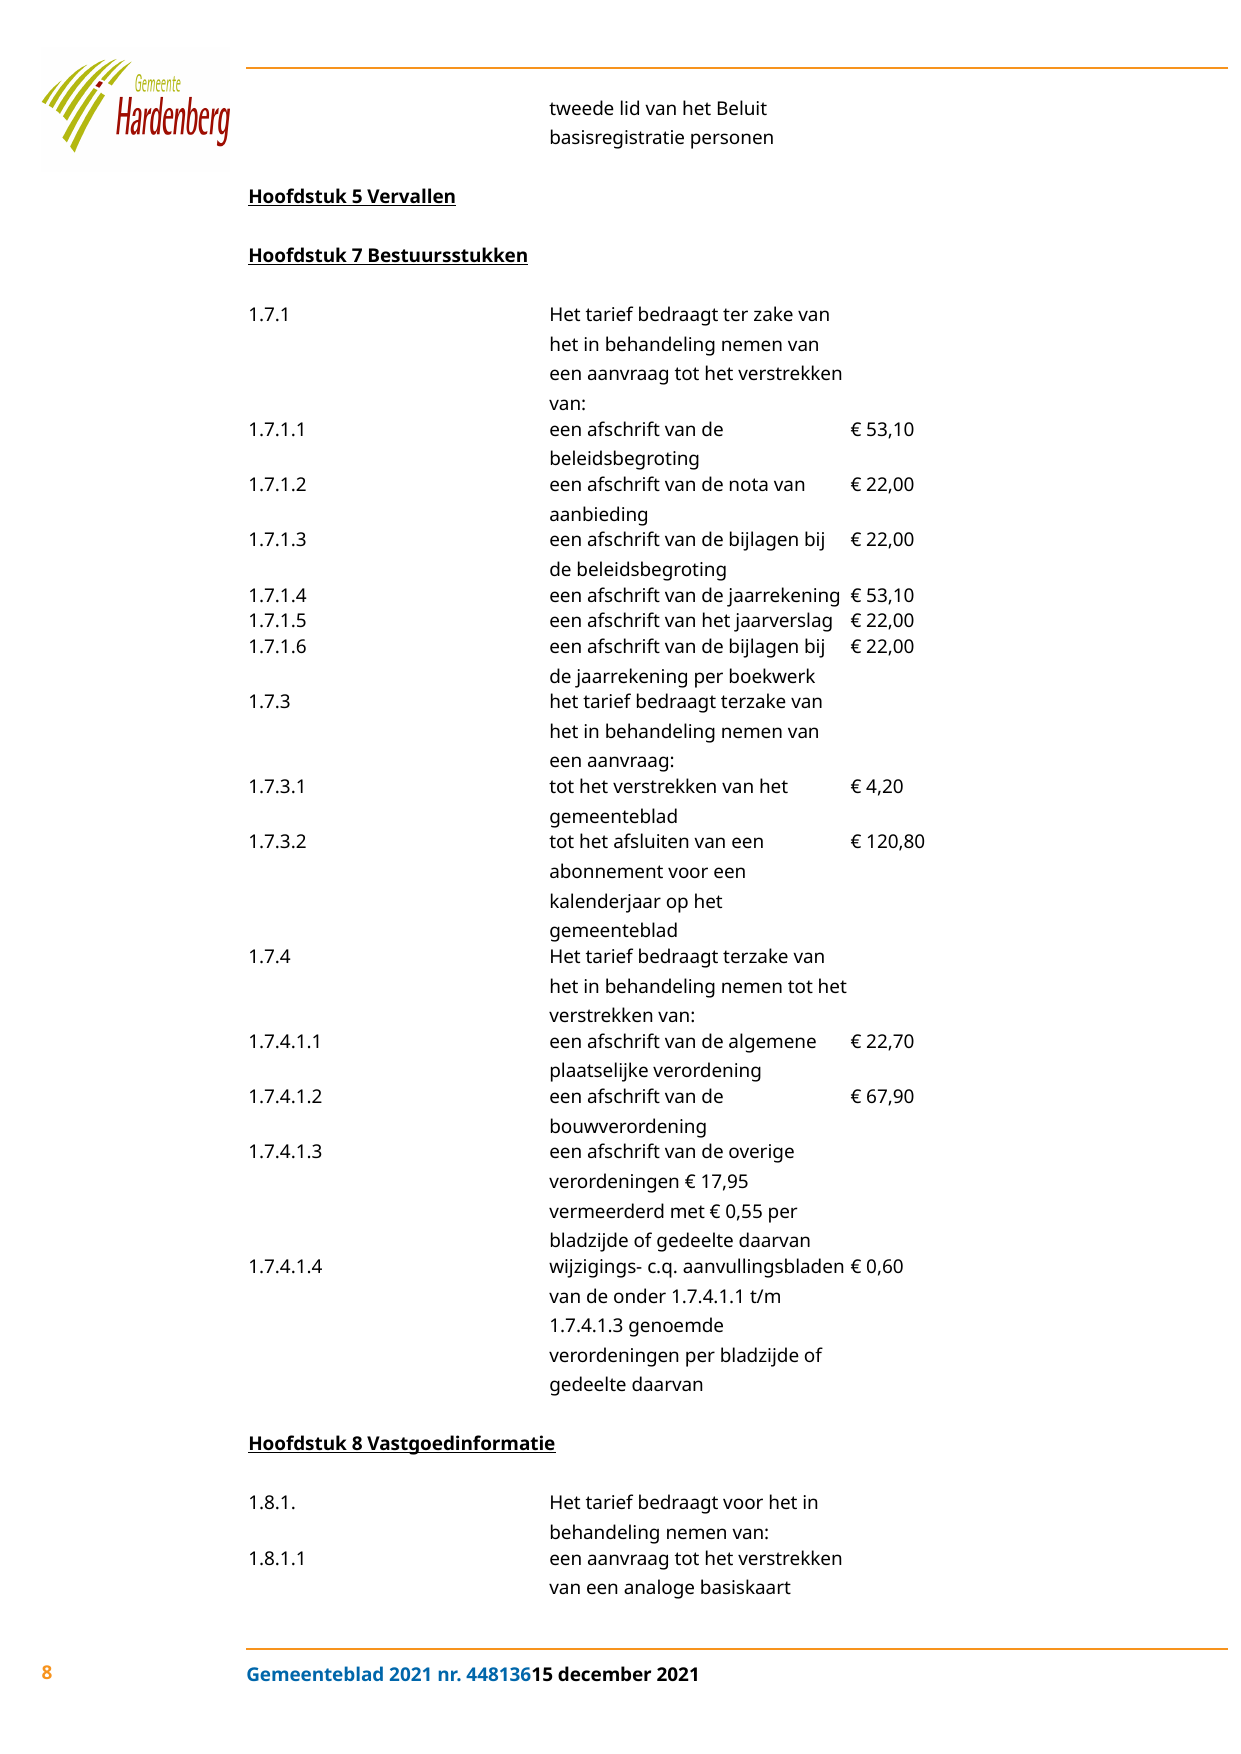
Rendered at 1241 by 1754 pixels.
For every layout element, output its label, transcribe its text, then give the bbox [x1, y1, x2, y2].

table_cell € 22,00 [850, 608, 1152, 633]
table_cell een afschrift van de beleidsbegroting [549, 416, 850, 471]
picture [41, 47, 231, 172]
table_header 1.7.1 [248, 301, 549, 416]
table_cell € 22,00 [850, 471, 1152, 526]
table_cell € 120,80 [850, 829, 1152, 943]
table_cell [850, 943, 1152, 1028]
table_cell 1.7.1.2 [248, 471, 549, 526]
table_cell tot het verstrekken van het gemeenteblad [549, 774, 850, 829]
text Hoofdstuk 5 Vervallen [248, 183, 1152, 209]
table_cell tot het afsluiten van een abonnement voor een kalenderjaar op het gemeenteblad [549, 829, 850, 943]
table_cell € 22,00 [850, 633, 1152, 688]
table_cell 1.7.3 [248, 689, 549, 773]
table_cell [248, 95, 549, 150]
table_cell 1.7.4.1.4 [248, 1253, 549, 1397]
table_cell € 0,60 [850, 1253, 1152, 1397]
text Hoofdstuk 8 Vastgoedinformatie [248, 1430, 1152, 1456]
table_cell een afschrift van de algemene plaatselijke verordening [549, 1028, 850, 1083]
table_cell 1.7.4 [248, 943, 549, 1028]
table_cell [850, 689, 1152, 773]
table_cell 1.8.1.1 [248, 1545, 549, 1600]
table_cell [850, 95, 1152, 150]
table_cell een afschrift van de bouwverordening [549, 1084, 850, 1139]
table_cell een afschrift van het jaarverslag [549, 608, 850, 633]
table_cell een afschrift van de nota van aanbieding [549, 471, 850, 526]
table_cell 1.7.1.4 [248, 582, 549, 607]
table_cell 1.7.4.1.1 [248, 1028, 549, 1083]
table_cell € 53,10 [850, 416, 1152, 471]
table_cell € 22,70 [850, 1028, 1152, 1083]
table_cell € 22,00 [850, 526, 1152, 582]
table_cell een afschrift van de bijlagen bij de beleidsbegroting [549, 526, 850, 582]
table_cell een afschrift van de overige verordeningen € 17,95 vermeerderd met € 0,55 per bladzijde of gedeelte daarvan [549, 1139, 850, 1253]
table_cell 1.7.3.2 [248, 829, 549, 943]
table_cell een aanvraag tot het verstrekken van een analoge basiskaart [549, 1545, 850, 1600]
table_cell een afschrift van de jaarrekening [549, 582, 850, 607]
table_cell 1.7.4.1.3 [248, 1139, 549, 1253]
table_cell 1.7.3.1 [248, 774, 549, 829]
table_header [850, 1489, 1152, 1545]
table_header [850, 301, 1152, 416]
table_cell 1.7.1.5 [248, 608, 549, 633]
table_cell 1.7.4.1.2 [248, 1084, 549, 1139]
table_cell [850, 1139, 1152, 1253]
text Hoofdstuk 7 Bestuursstukken [248, 242, 1152, 268]
table_cell wijzigings- c.q. aanvullingsbladen van de onder 1.7.4.1.1 t/m 1.7.4.1.3 genoemde verordeningen per bladzijde of gedeelte daarvan [549, 1253, 850, 1397]
table_header 1.8.1. [248, 1489, 549, 1545]
table_cell Het tarief bedraagt terzake van het in behandeling nemen tot het verstrekken van: [549, 943, 850, 1028]
table_cell € 4,20 [850, 774, 1152, 829]
table_cell € 67,90 [850, 1084, 1152, 1139]
table_cell tweede lid van het Beluit basisregistratie personen [549, 95, 850, 150]
table_cell 1.7.1.1 [248, 416, 549, 471]
table_cell 1.7.1.3 [248, 526, 549, 582]
table_cell 1.7.1.6 [248, 633, 549, 688]
table_cell [850, 1545, 1152, 1600]
table_cell een afschrift van de bijlagen bij de jaarrekening per boekwerk [549, 633, 850, 688]
table_header Het tarief bedraagt ter zake van het in behandeling nemen van een aanvraag tot het verstrekken van: [549, 301, 850, 416]
table_cell € 53,10 [850, 582, 1152, 607]
table_cell het tarief bedraagt terzake van het in behandeling nemen van een aanvraag: [549, 689, 850, 773]
table_header Het tarief bedraagt voor het in behandeling nemen van: [549, 1489, 850, 1545]
